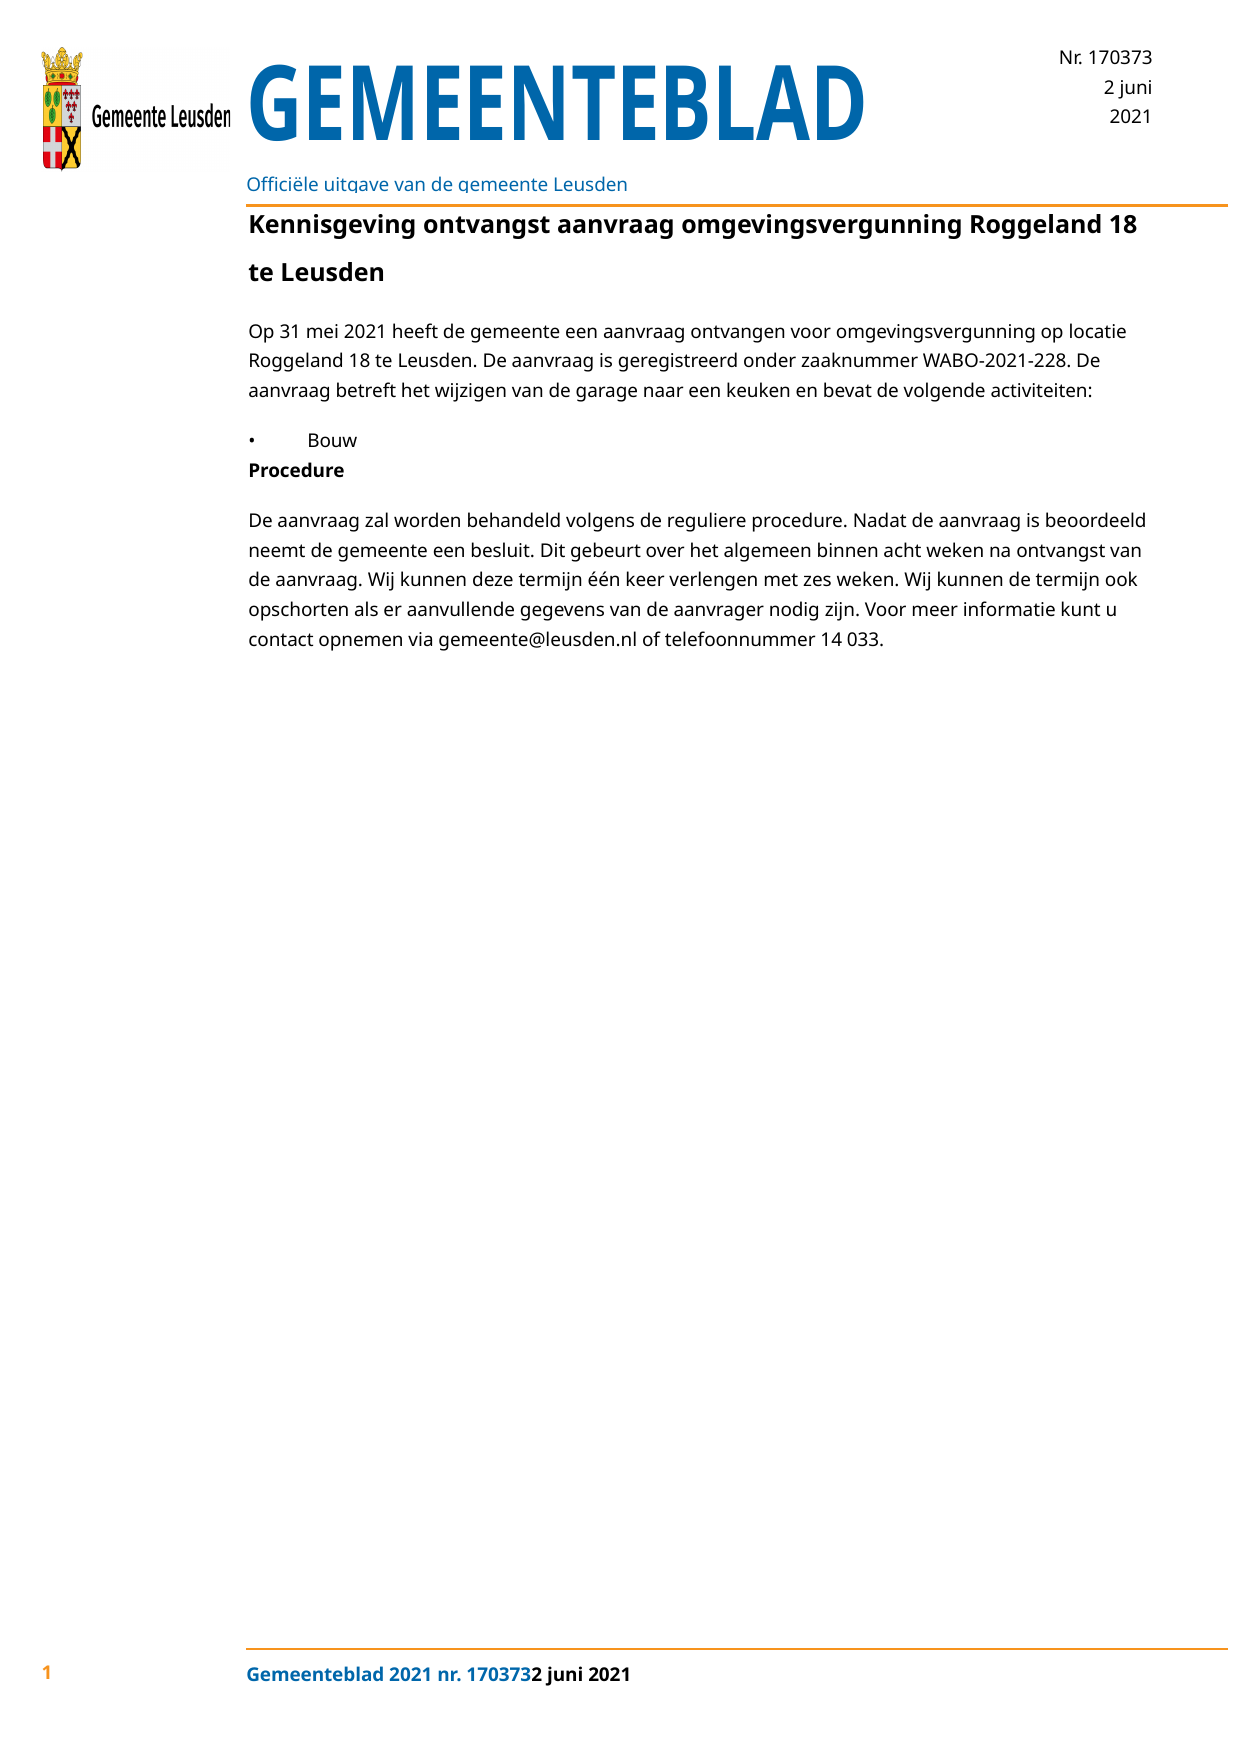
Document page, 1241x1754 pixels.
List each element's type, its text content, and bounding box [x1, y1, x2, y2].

text Op 31 mei 2021 heeft de gemeente een aanvraag ontvangen voor omgevingsvergunning op locatie Roggeland 18 te Leusden. De aanvraag is geregistreerd onder zaaknummer WABO-2021-228. De aanvraag betreft het wijzigen van de garage naar een keuken en bevat de volgende activiteiten: [248, 318, 1152, 403]
text Procedure [248, 457, 1152, 483]
picture [41, 47, 231, 172]
text De aanvraag zal worden behandeld volgens de reguliere procedure. Nadat de aanvraag is beoordeeld neemt de gemeente een besluit. Dit gebeurt over het algemeen binnen acht weken na ontvangst van de aanvraag. Wij kunnen deze termijn één keer verlengen met zes weken. Wij kunnen de termijn ook opschorten als er aanvullende gegevens van de aanvrager nodig zijn. Voor meer informatie kunt u contact opnemen via gemeente@leusden.nl of telefoonnummer 14 033. [248, 507, 1152, 652]
text Kennisgeving ontvangst aanvraag omgevingsvergunning Roggeland 18 te Leusden [248, 207, 1152, 288]
list Bouw [248, 427, 1152, 453]
